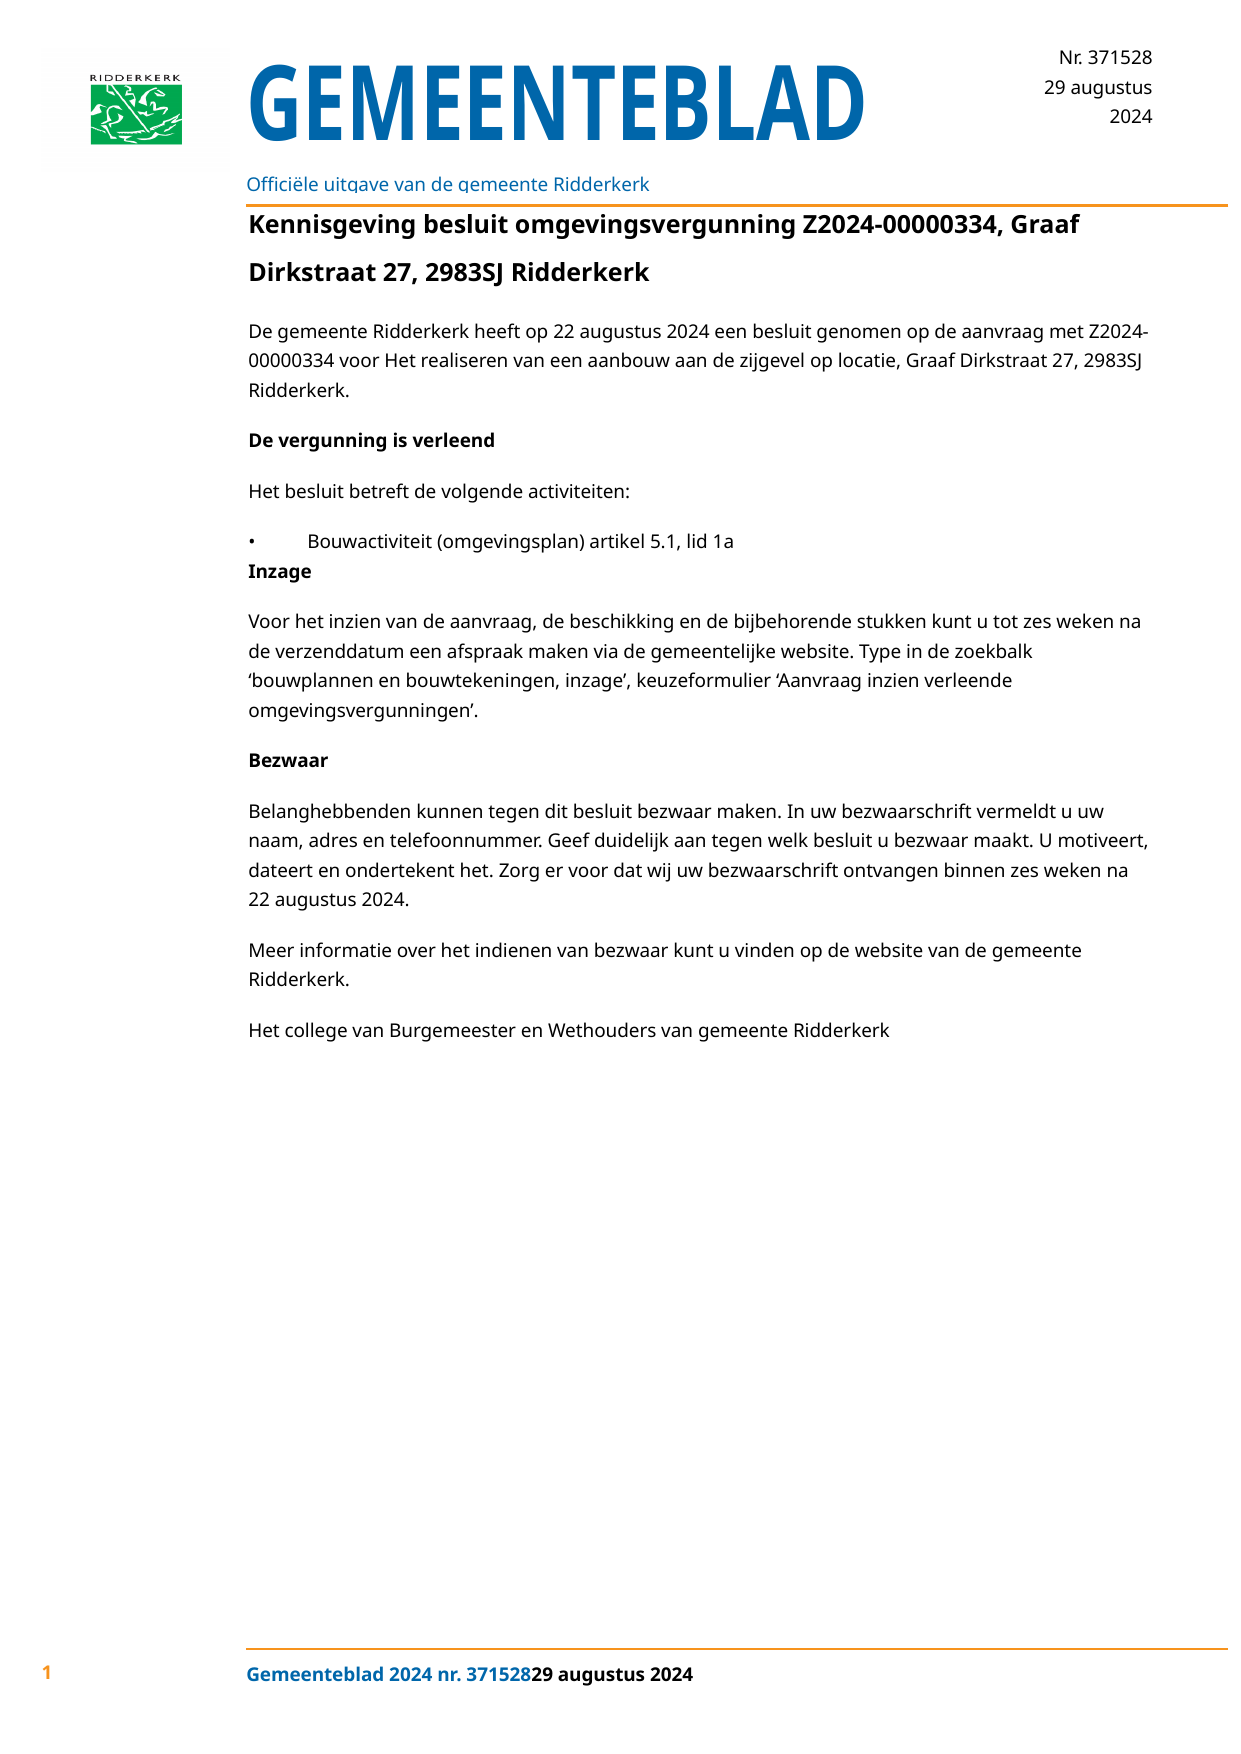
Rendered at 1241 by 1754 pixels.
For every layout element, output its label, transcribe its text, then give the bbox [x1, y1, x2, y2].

picture [41, 47, 231, 172]
text De vergunning is verleend [248, 427, 1152, 453]
text Het besluit betreft de volgende activiteiten: [248, 478, 1152, 504]
text Kennisgeving besluit omgevingsvergunning Z2024-00000334, Graaf Dirkstraat 27, 2983SJ Ridderkerk [248, 207, 1152, 288]
text Het college van Burgemeester en Wethouders van gemeente Ridderkerk [248, 1017, 1152, 1043]
text Voor het inzien van de aanvraag, de beschikking en de bijbehorende stukken kunt u tot zes weken na de verzenddatum een afspraak maken via de gemeentelijke website. Type in de zoekbalk ‘bouwplannen en bouwtekeningen, inzage’, keuzeformulier ‘Aanvraag inzien verleende omgevingsvergunningen’. [248, 608, 1152, 723]
text De gemeente Ridderkerk heeft op 22 augustus 2024 een besluit genomen op de aanvraag met Z2024-00000334 voor Het realiseren van een aanbouw aan de zijgevel op locatie, Graaf Dirkstraat 27, 2983SJ Ridderkerk. [248, 318, 1152, 403]
text Belanghebbenden kunnen tegen dit besluit bezwaar maken. In uw bezwaarschrift vermeldt u uw naam, adres en telefoonnummer. Geef duidelijk aan tegen welk besluit u bezwaar maakt. U motiveert, dateert en ondertekent het. Zorg er voor dat wij uw bezwaarschrift ontvangen binnen zes weken na 22 augustus 2024. [248, 798, 1152, 912]
text Meer informatie over het indienen van bezwaar kunt u vinden op de website van de gemeente Ridderkerk. [248, 937, 1152, 992]
text Inzage [248, 558, 1152, 584]
list Bouwactiviteit (omgevingsplan) artikel 5.1, lid 1a [248, 528, 1152, 554]
text Bezwaar [248, 747, 1152, 773]
